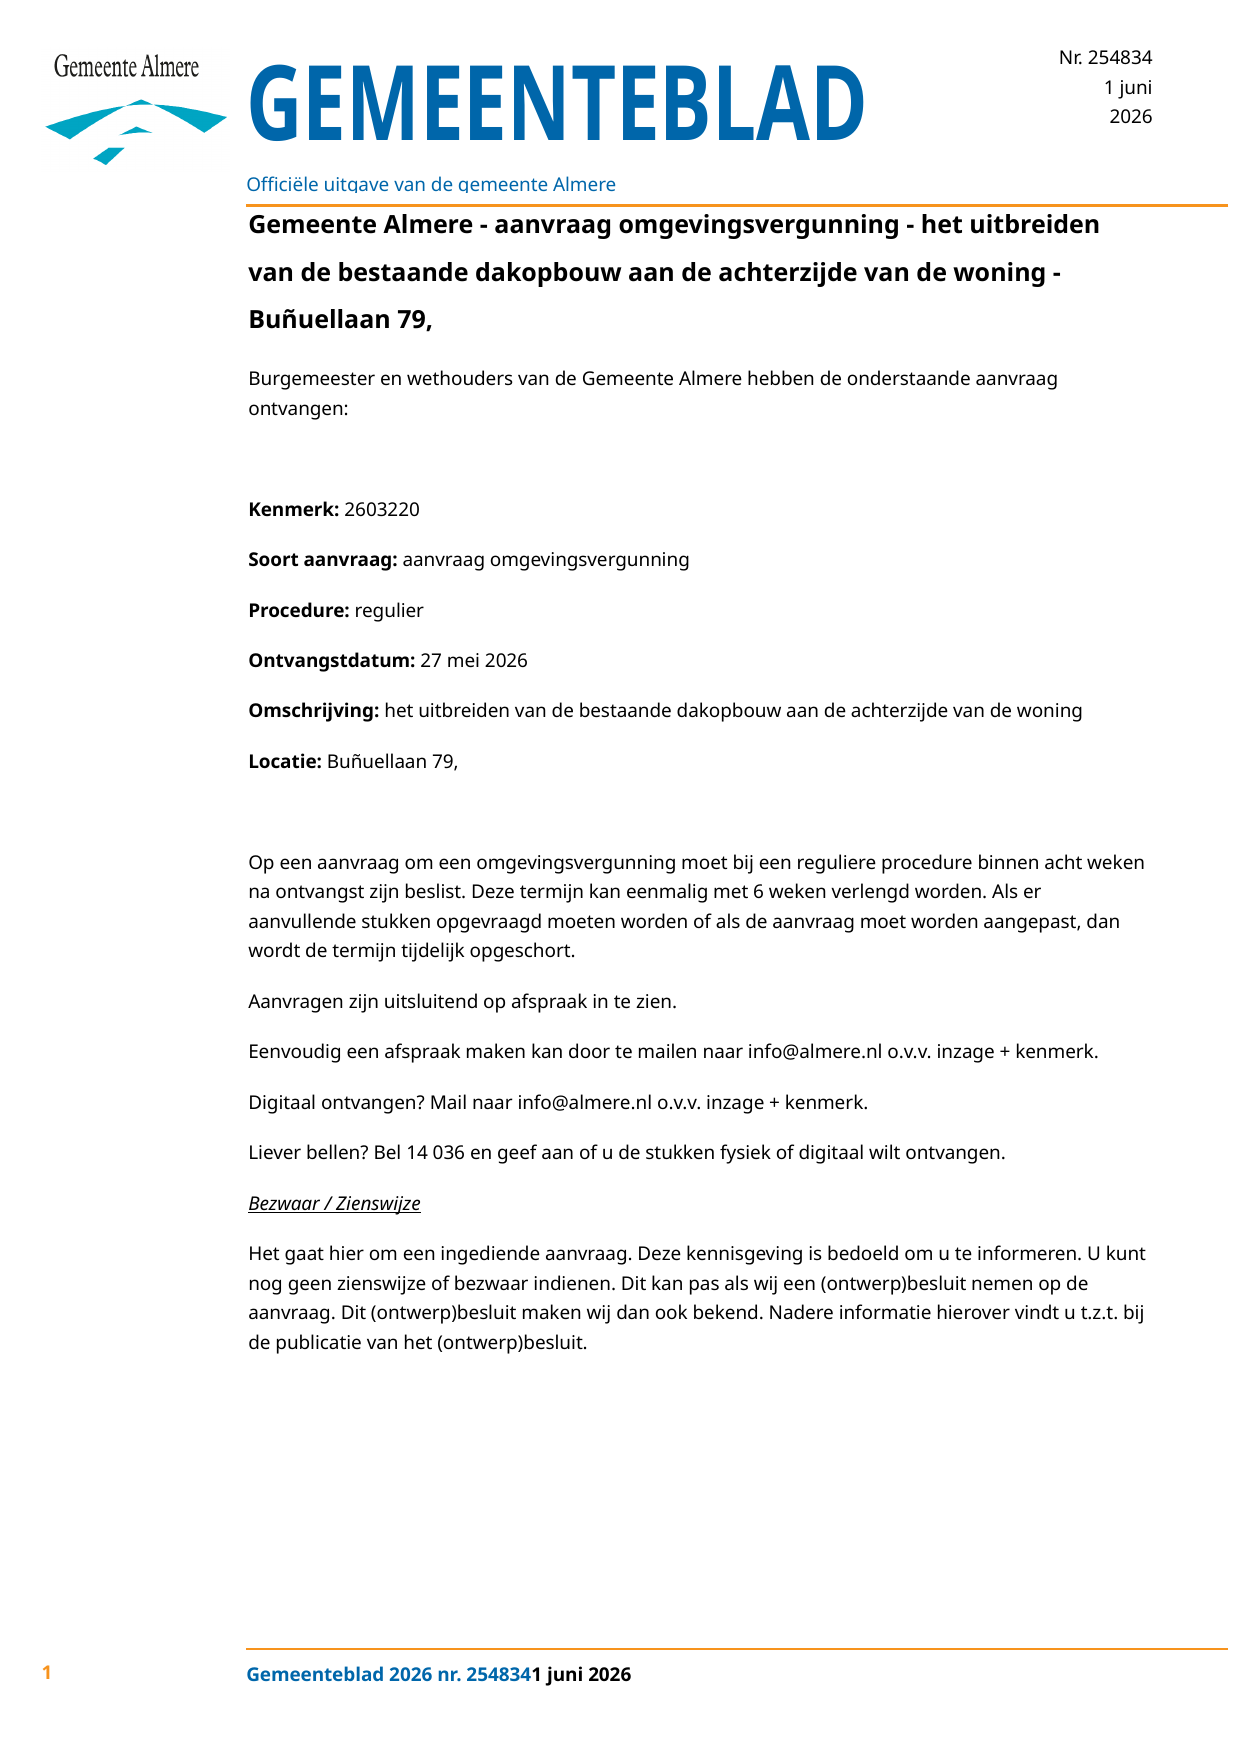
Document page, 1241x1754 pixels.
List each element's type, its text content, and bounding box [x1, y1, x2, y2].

text Ontvangstdatum: 27 mei 2026 [248, 647, 1152, 673]
text Omschrijving: het uitbreiden van de bestaande dakopbouw aan de achterzijde van de woning [248, 698, 1152, 723]
text Eenvoudig een afspraak maken kan door te mailen naar info@almere.nl o.v.v. inzage + kenmerk. [248, 1038, 1152, 1064]
text Digitaal ontvangen? Mail naar info@almere.nl o.v.v. inzage + kenmerk. [248, 1089, 1152, 1114]
text Aanvragen zijn uitsluitend op afspraak in te zien. [248, 988, 1152, 1014]
picture [41, 47, 231, 172]
text Het gaat hier om een ingediende aanvraag. Deze kennisgeving is bedoeld om u te informeren. U kunt nog geen zienswijze of bezwaar indienen. Dit kan pas als wij een (ontwerp)besluit nemen op de aanvraag. Dit (ontwerp)besluit maken wij dan ook bekend. Nadere informatie hierover vindt u t.z.t. bij de publicatie van het (ontwerp)besluit. [248, 1240, 1152, 1354]
text Locatie: Buñuellaan 79, [248, 748, 1152, 774]
text Procedure: regulier [248, 597, 1152, 622]
text Gemeente Almere - aanvraag omgevingsvergunning - het uitbreiden van de bestaande dakopbouw aan de achterzijde van de woning - Buñuellaan 79, [248, 207, 1152, 336]
text Soort aanvraag: aanvraag omgevingsvergunning [248, 546, 1152, 572]
text Bezwaar / Zienswijze [248, 1190, 1152, 1215]
text Burgemeester en wethouders van de Gemeente Almere hebben de onderstaande aanvraag ontvangen: [248, 366, 1152, 421]
text Op een aanvraag om een omgevingsvergunning moet bij een reguliere procedure binnen acht weken na ontvangst zijn beslist. Deze termijn kan eenmalig met 6 weken verlengd worden. Als er aanvullende stukken opgevraagd moeten worden of als de aanvraag moet worden aangepast, dan wordt de termijn tijdelijk opgeschort. [248, 849, 1152, 963]
text Kenmerk: 2603220 [248, 496, 1152, 522]
text Liever bellen? Bel 14 036 en geef aan of u de stukken fysiek of digitaal wilt ontvangen. [248, 1139, 1152, 1165]
